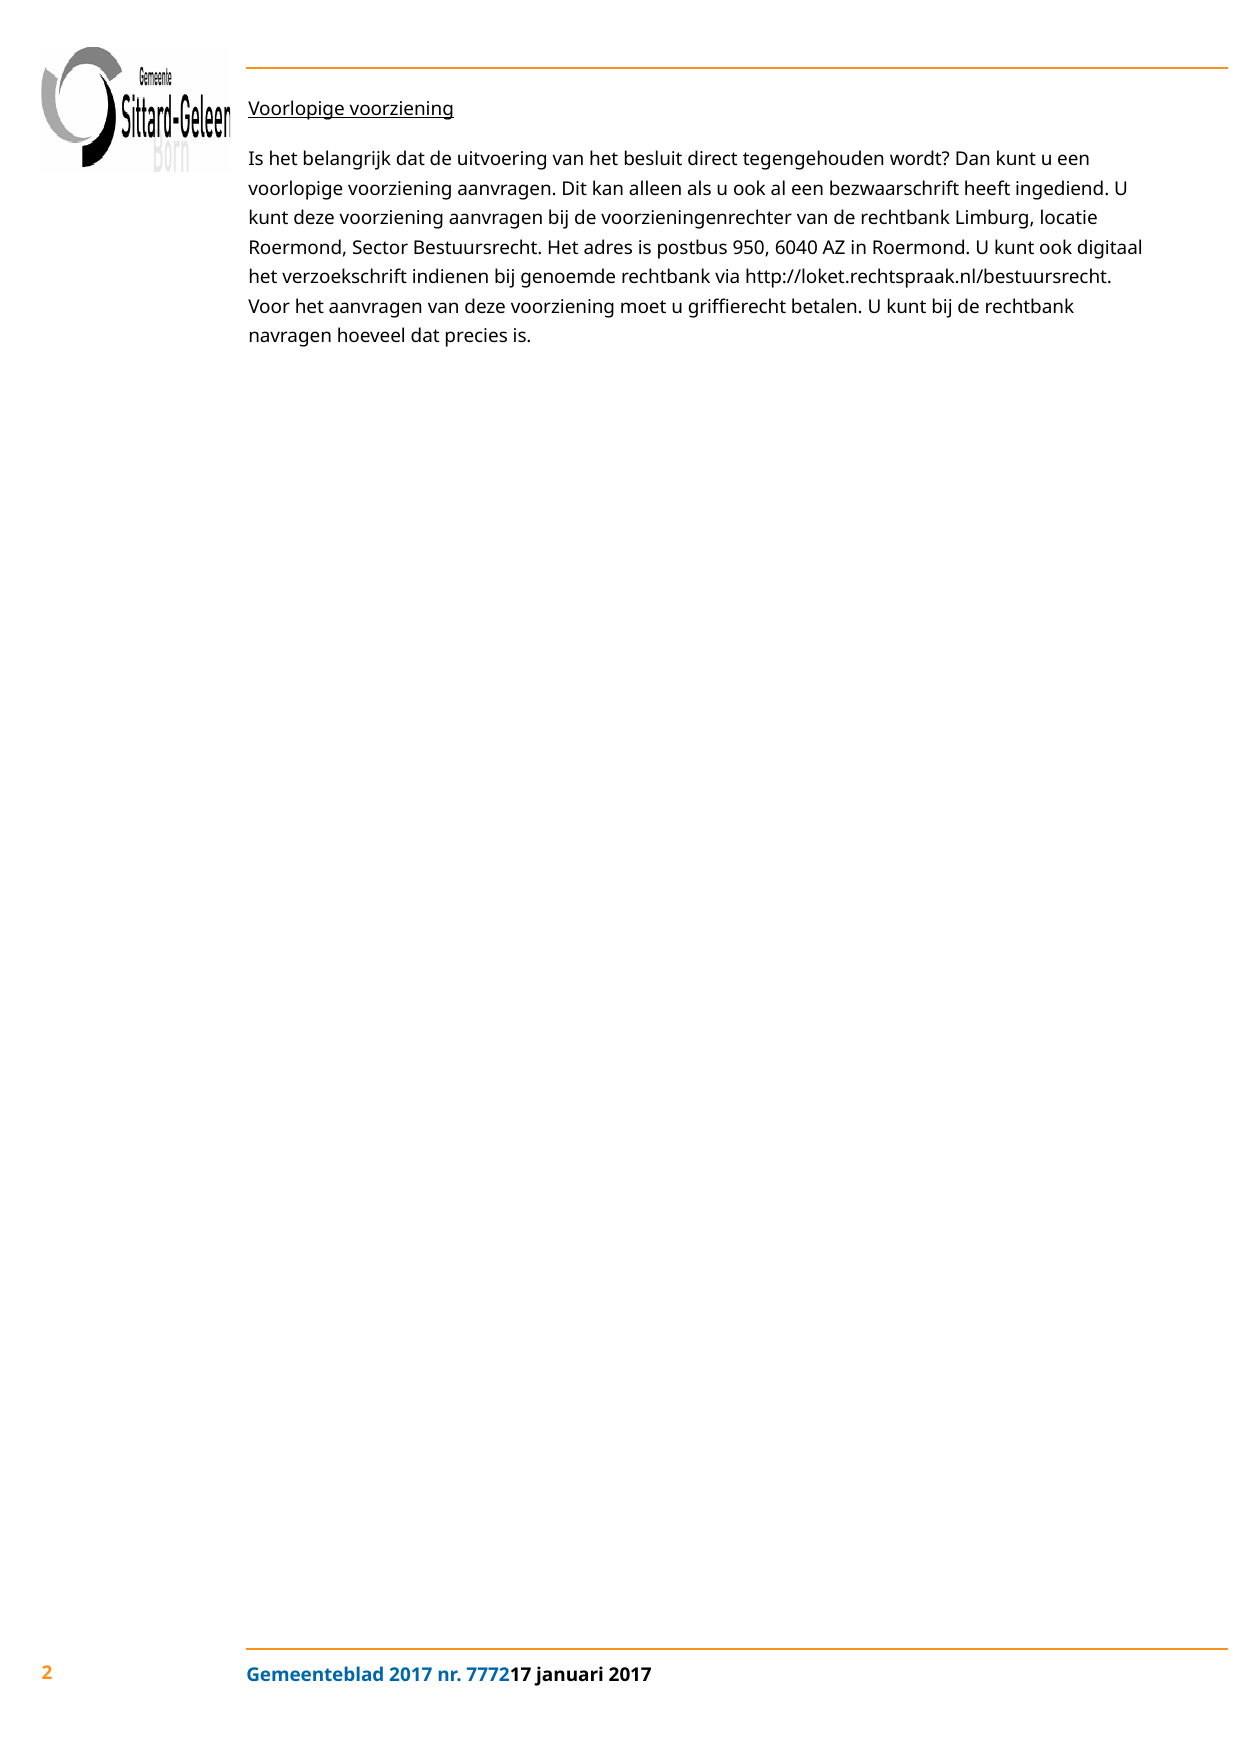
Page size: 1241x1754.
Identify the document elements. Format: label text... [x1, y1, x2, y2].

picture [41, 47, 231, 172]
text Voorlopige voorziening [248, 95, 1152, 121]
text Is het belangrijk dat de uitvoering van het besluit direct tegengehouden wordt? Dan kunt u een voorlopige voorziening aanvragen. Dit kan alleen als u ook al een bezwaarschrift heeft ingediend. U kunt deze voorziening aanvragen bij de voorzieningenrechter van de rechtbank Limburg, locatie Roermond, Sector Bestuursrecht. Het adres is postbus 950, 6040 AZ in Roermond. U kunt ook digitaal het verzoekschrift indienen bij genoemde rechtbank via http://loket.rechtspraak.nl/bestuursrecht. Voor het aanvragen van deze voorziening moet u griffierecht betalen. U kunt bij de rechtbank navragen hoeveel dat precies is. [248, 145, 1152, 348]
